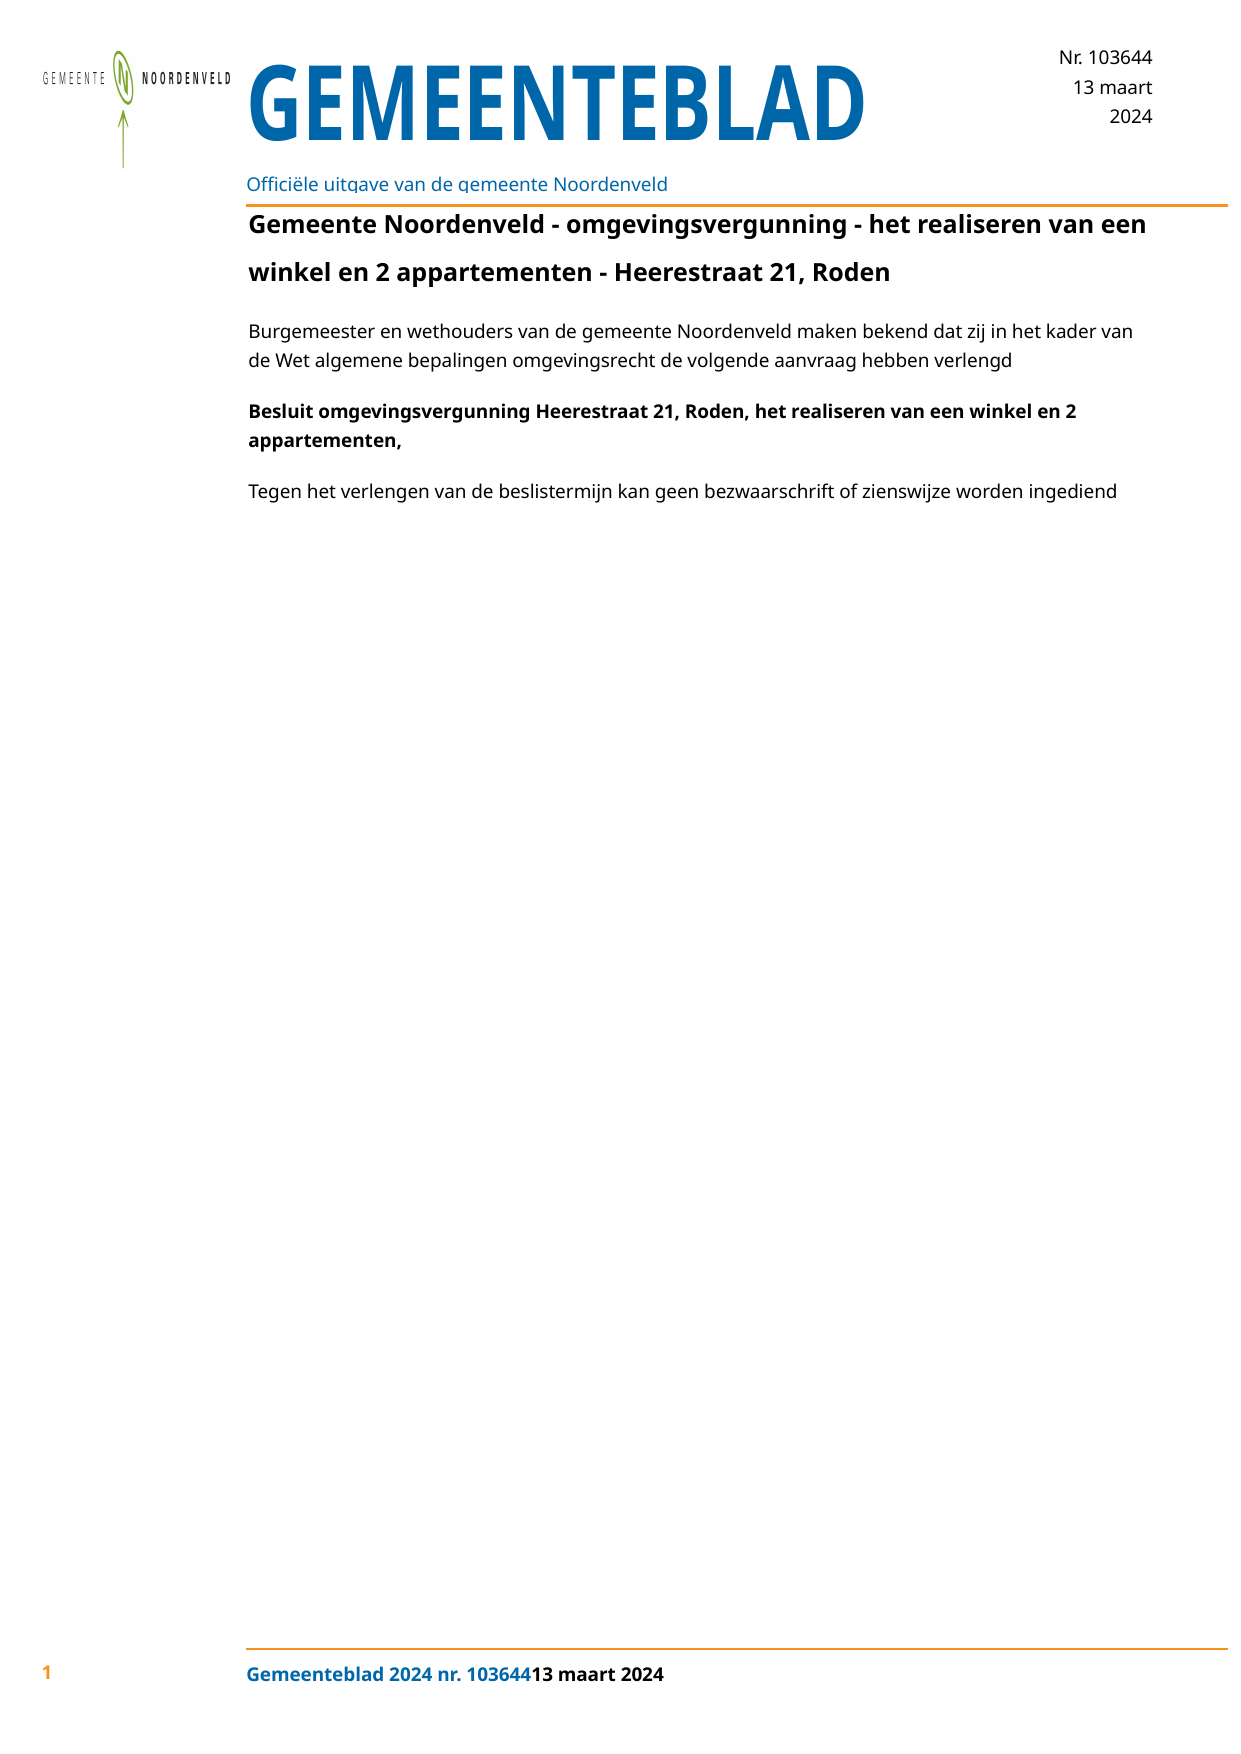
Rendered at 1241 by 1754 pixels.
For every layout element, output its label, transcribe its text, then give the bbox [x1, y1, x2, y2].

text Tegen het verlengen van de beslistermijn kan geen bezwaarschrift of zienswijze worden ingediend [248, 478, 1152, 504]
picture [41, 47, 231, 172]
text Besluit omgevingsvergunning Heerestraat 21, Roden, het realiseren van een winkel en 2 appartementen, [248, 398, 1152, 453]
text Gemeente Noordenveld - omgevingsvergunning - het realiseren van een winkel en 2 appartementen - Heerestraat 21, Roden [248, 207, 1152, 288]
text Burgemeester en wethouders van de gemeente Noordenveld maken bekend dat zij in het kader van de Wet algemene bepalingen omgevingsrecht de volgende aanvraag hebben verlengd [248, 318, 1152, 373]
